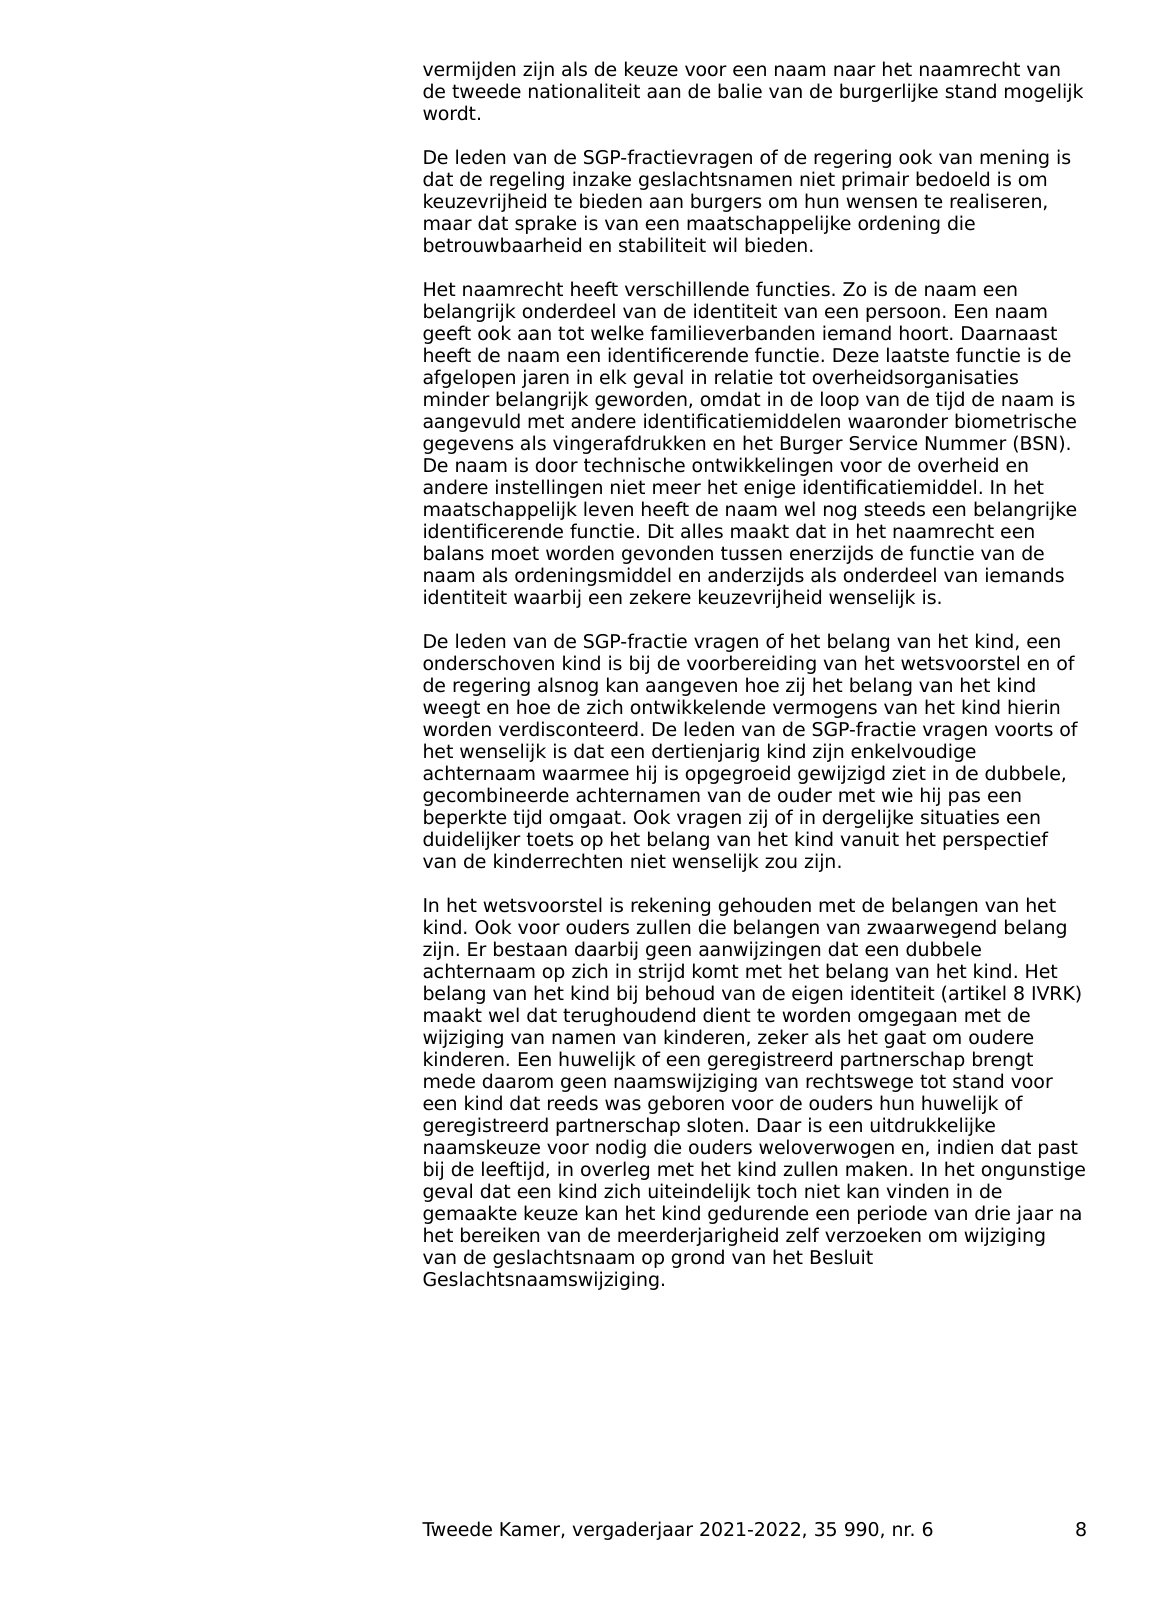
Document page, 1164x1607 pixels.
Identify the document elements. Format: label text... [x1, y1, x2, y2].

text vermijden zijn als de keuze voor een naam naar het naamrecht van de tweede nationaliteit aan de balie van de burgerlijke stand mogelijk wordt. [422, 59, 1087, 125]
text De leden van de SGP-fractievragen of de regering ook van mening is dat de regeling inzake geslachtsnamen niet primair bedoeld is om keuzevrijheid te bieden aan burgers om hun wensen te realiseren, maar dat sprake is van een maatschappelijke ordening die betrouwbaarheid en stabiliteit wil bieden. [422, 147, 1087, 257]
text In het wetsvoorstel is rekening gehouden met de belangen van het kind. Ook voor ouders zullen die belangen van zwaarwegend belang zijn. Er bestaan daarbij geen aanwijzingen dat een dubbele achternaam op zich in strijd komt met het belang van het kind. Het belang van het kind bij behoud van de eigen identiteit (artikel 8 IVRK) maakt wel dat terughoudend dient te worden omgegaan met de wijziging van namen van kinderen, zeker als het gaat om oudere kinderen. Een huwelijk of een geregistreerd partnerschap brengt mede daarom geen naamswijziging van rechtswege tot stand voor een kind dat reeds was geboren voor de ouders hun huwelijk of geregistreerd partnerschap sloten. Daar is een uitdrukkelijke naamskeuze voor nodig die ouders weloverwogen en, indien dat past bij de leeftijd, in overleg met het kind zullen maken. In het ongunstige geval dat een kind zich uiteindelijk toch niet kan vinden in de gemaakte keuze kan het kind gedurende een periode van drie jaar na het bereiken van de meerderjarigheid zelf verzoeken om wijziging van de geslachtsnaam op grond van het Besluit Geslachtsnaamswijziging. [422, 895, 1087, 1291]
text De leden van de SGP-fractie vragen of het belang van het kind, een onderschoven kind is bij de voorbereiding van het wetsvoorstel en of de regering alsnog kan aangeven hoe zij het belang van het kind weegt en hoe de zich ontwikkelende vermogens van het kind hierin worden verdisconteerd. De leden van de SGP-fractie vragen voorts of het wenselijk is dat een dertienjarig kind zijn enkelvoudige achternaam waarmee hij is opgegroeid gewijzigd ziet in de dubbele, gecombineerde achternamen van de ouder met wie hij pas een beperkte tijd omgaat. Ook vragen zij of in dergelijke situaties een duidelijker toets op het belang van het kind vanuit het perspectief van de kinderrechten niet wenselijk zou zijn. [422, 631, 1087, 873]
text Het naamrecht heeft verschillende functies. Zo is de naam een belangrijk onderdeel van de identiteit van een persoon. Een naam geeft ook aan tot welke familieverbanden iemand hoort. Daarnaast heeft de naam een identificerende functie. Deze laatste functie is de afgelopen jaren in elk geval in relatie tot overheidsorganisaties minder belangrijk geworden, omdat in de loop van de tijd de naam is aangevuld met andere identificatiemiddelen waaronder biometrische gegevens als vingerafdrukken en het Burger Service Nummer (BSN). De naam is door technische ontwikkelingen voor de overheid en andere instellingen niet meer het enige identificatiemiddel. In het maatschappelijk leven heeft de naam wel nog steeds een belangrijke identificerende functie. Dit alles maakt dat in het naamrecht een balans moet worden gevonden tussen enerzijds de functie van de naam als ordeningsmiddel en anderzijds als onderdeel van iemands identiteit waarbij een zekere keuzevrijheid wenselijk is. [422, 279, 1087, 609]
